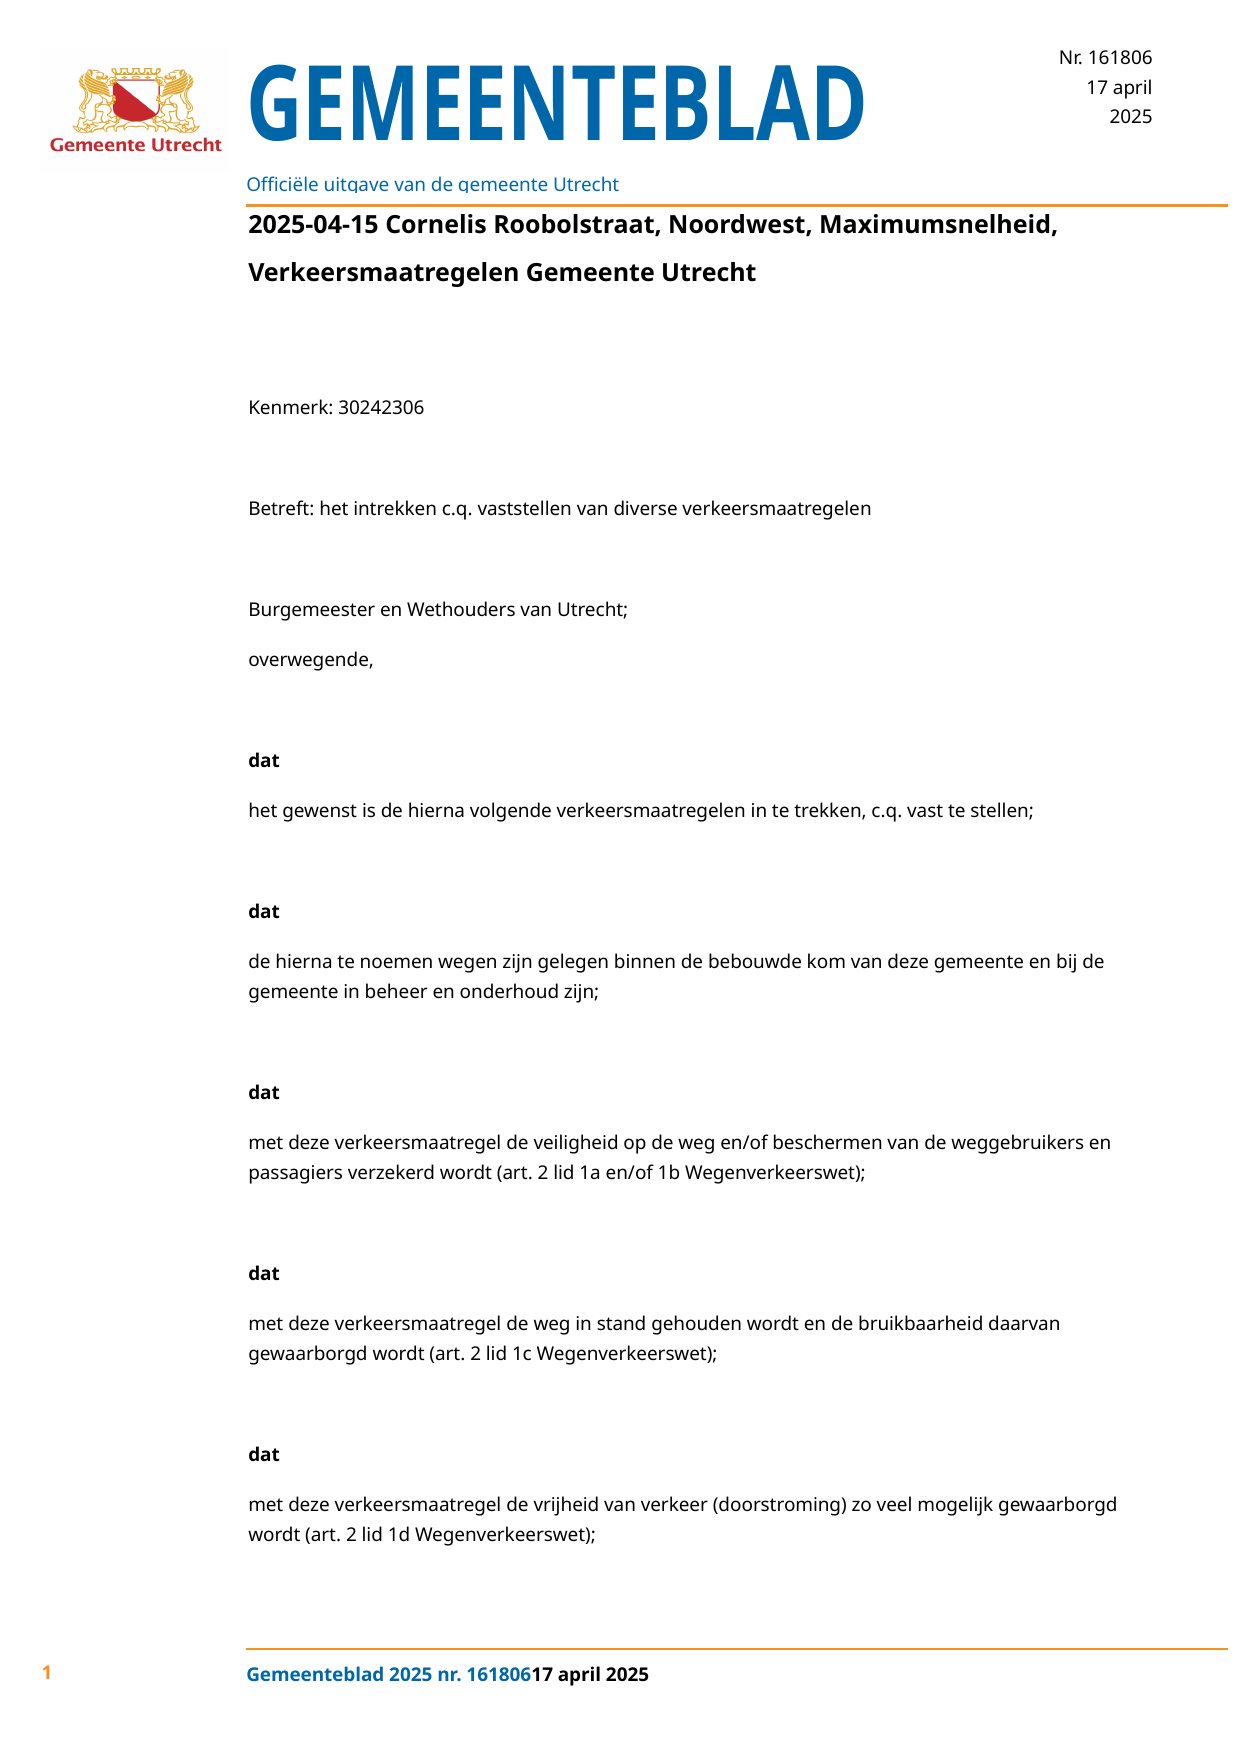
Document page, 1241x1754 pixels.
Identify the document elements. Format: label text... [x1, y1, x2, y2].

text 2025-04-15 Cornelis Roobolstraat, Noordwest, Maximumsnelheid, Verkeersmaatregelen Gemeente Utrecht [248, 207, 1152, 288]
text het gewenst is de hierna volgende verkeersmaatregelen in te trekken, c.q. vast te stellen; [248, 797, 1152, 823]
text overwegende, [248, 646, 1152, 672]
text Kenmerk: 30242306 [248, 394, 1152, 420]
text dat [248, 898, 1152, 924]
picture [41, 47, 231, 172]
text met deze verkeersmaatregel de vrijheid van verkeer (doorstroming) zo veel mogelijk gewaarborgd wordt (art. 2 lid 1d Wegenverkeerswet); [248, 1491, 1152, 1546]
text Burgemeester en Wethouders van Utrecht; [248, 596, 1152, 621]
text Betreft: het intrekken c.q. vaststellen van diverse verkeersmaatregelen [248, 495, 1152, 521]
text met deze verkeersmaatregel de veiligheid op de weg en/of beschermen van de weggebruikers en passagiers verzekerd wordt (art. 2 lid 1a en/of 1b Wegenverkeerswet); [248, 1129, 1152, 1185]
text de hierna te noemen wegen zijn gelegen binnen de bebouwde kom van deze gemeente en bij de gemeente in beheer en onderhoud zijn; [248, 949, 1152, 1004]
text dat [248, 1079, 1152, 1105]
text dat [248, 747, 1152, 773]
text dat [248, 1260, 1152, 1286]
text met deze verkeersmaatregel de weg in stand gehouden wordt en de bruikbaarheid daarvan gewaarborgd wordt (art. 2 lid 1c Wegenverkeerswet); [248, 1310, 1152, 1366]
text dat [248, 1441, 1152, 1466]
